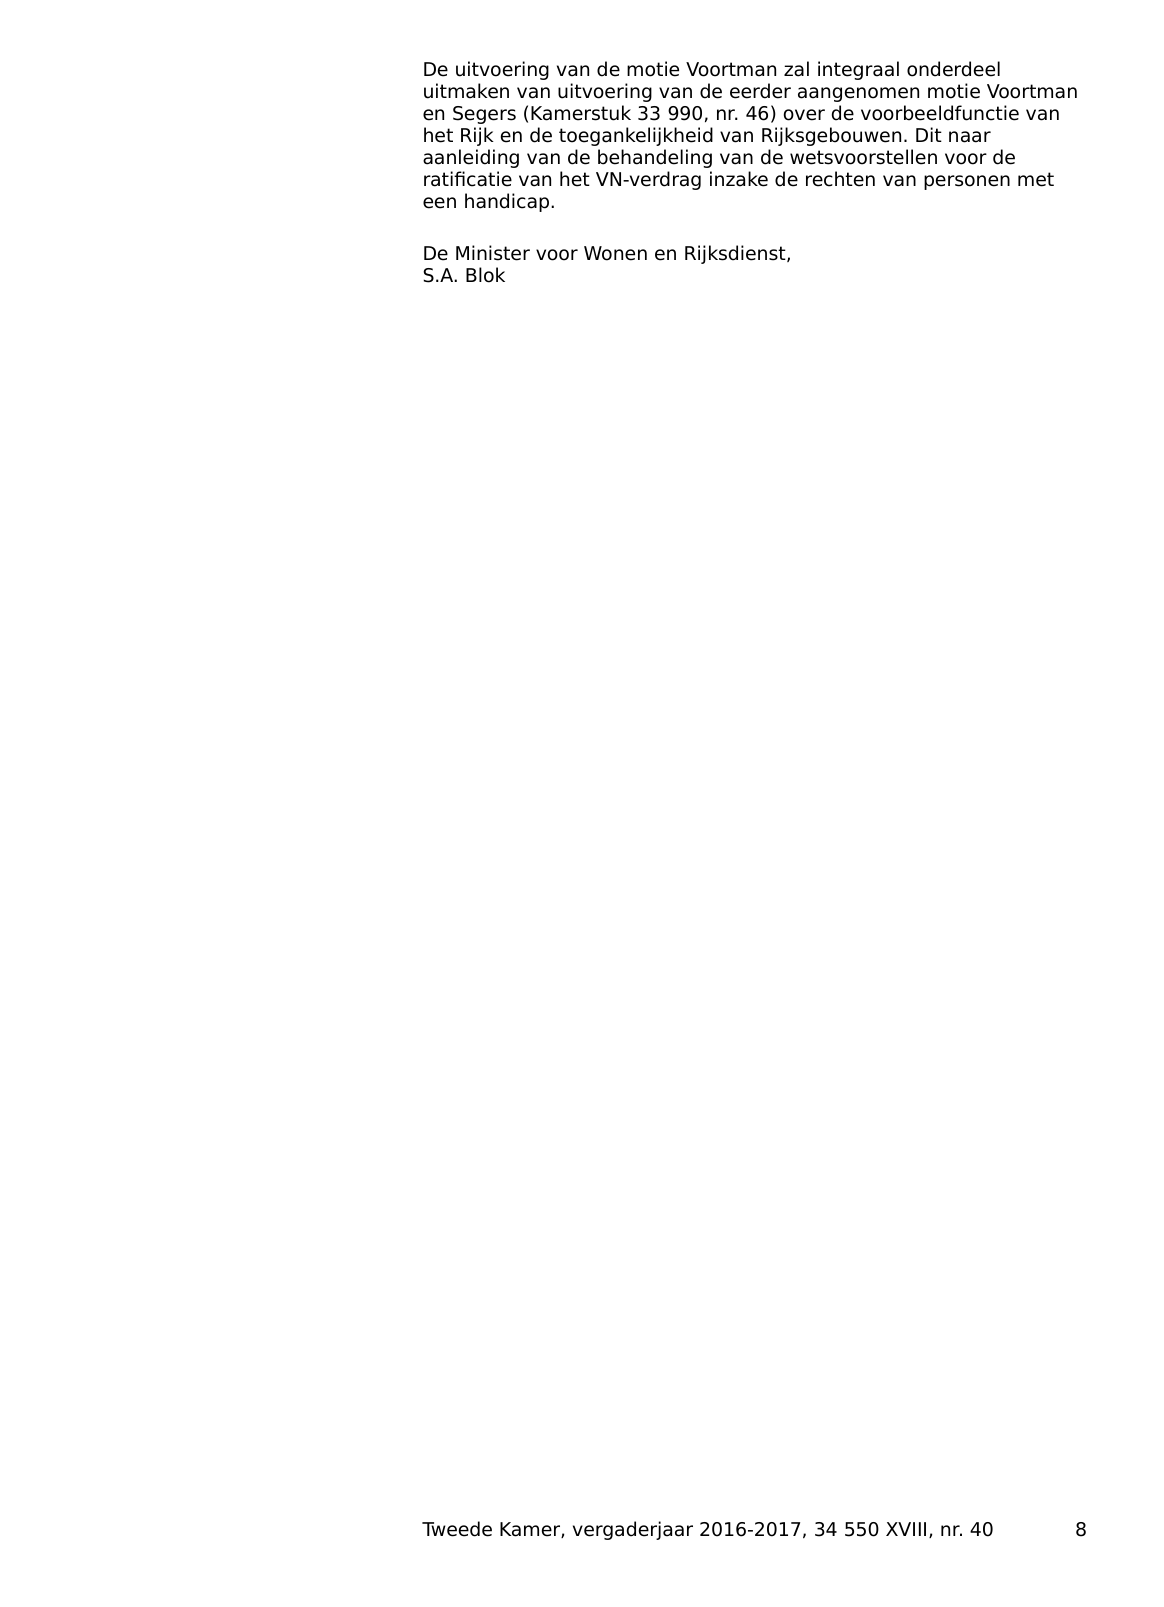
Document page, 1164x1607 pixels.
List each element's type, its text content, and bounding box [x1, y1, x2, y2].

text De Minister voor Wonen en Rijksdienst, S.A. Blok [422, 243, 1087, 287]
text De uitvoering van de motie Voortman zal integraal onderdeel uitmaken van uitvoering van de eerder aangenomen motie Voortman en Segers (Kamerstuk 33 990, nr. 46) over de voorbeeldfunctie van het Rijk en de toegankelijkheid van Rijksgebouwen. Dit naar aanleiding van de behandeling van de wetsvoorstellen voor de ratificatie van het VN-verdrag inzake de rechten van personen met een handicap. [422, 59, 1087, 213]
